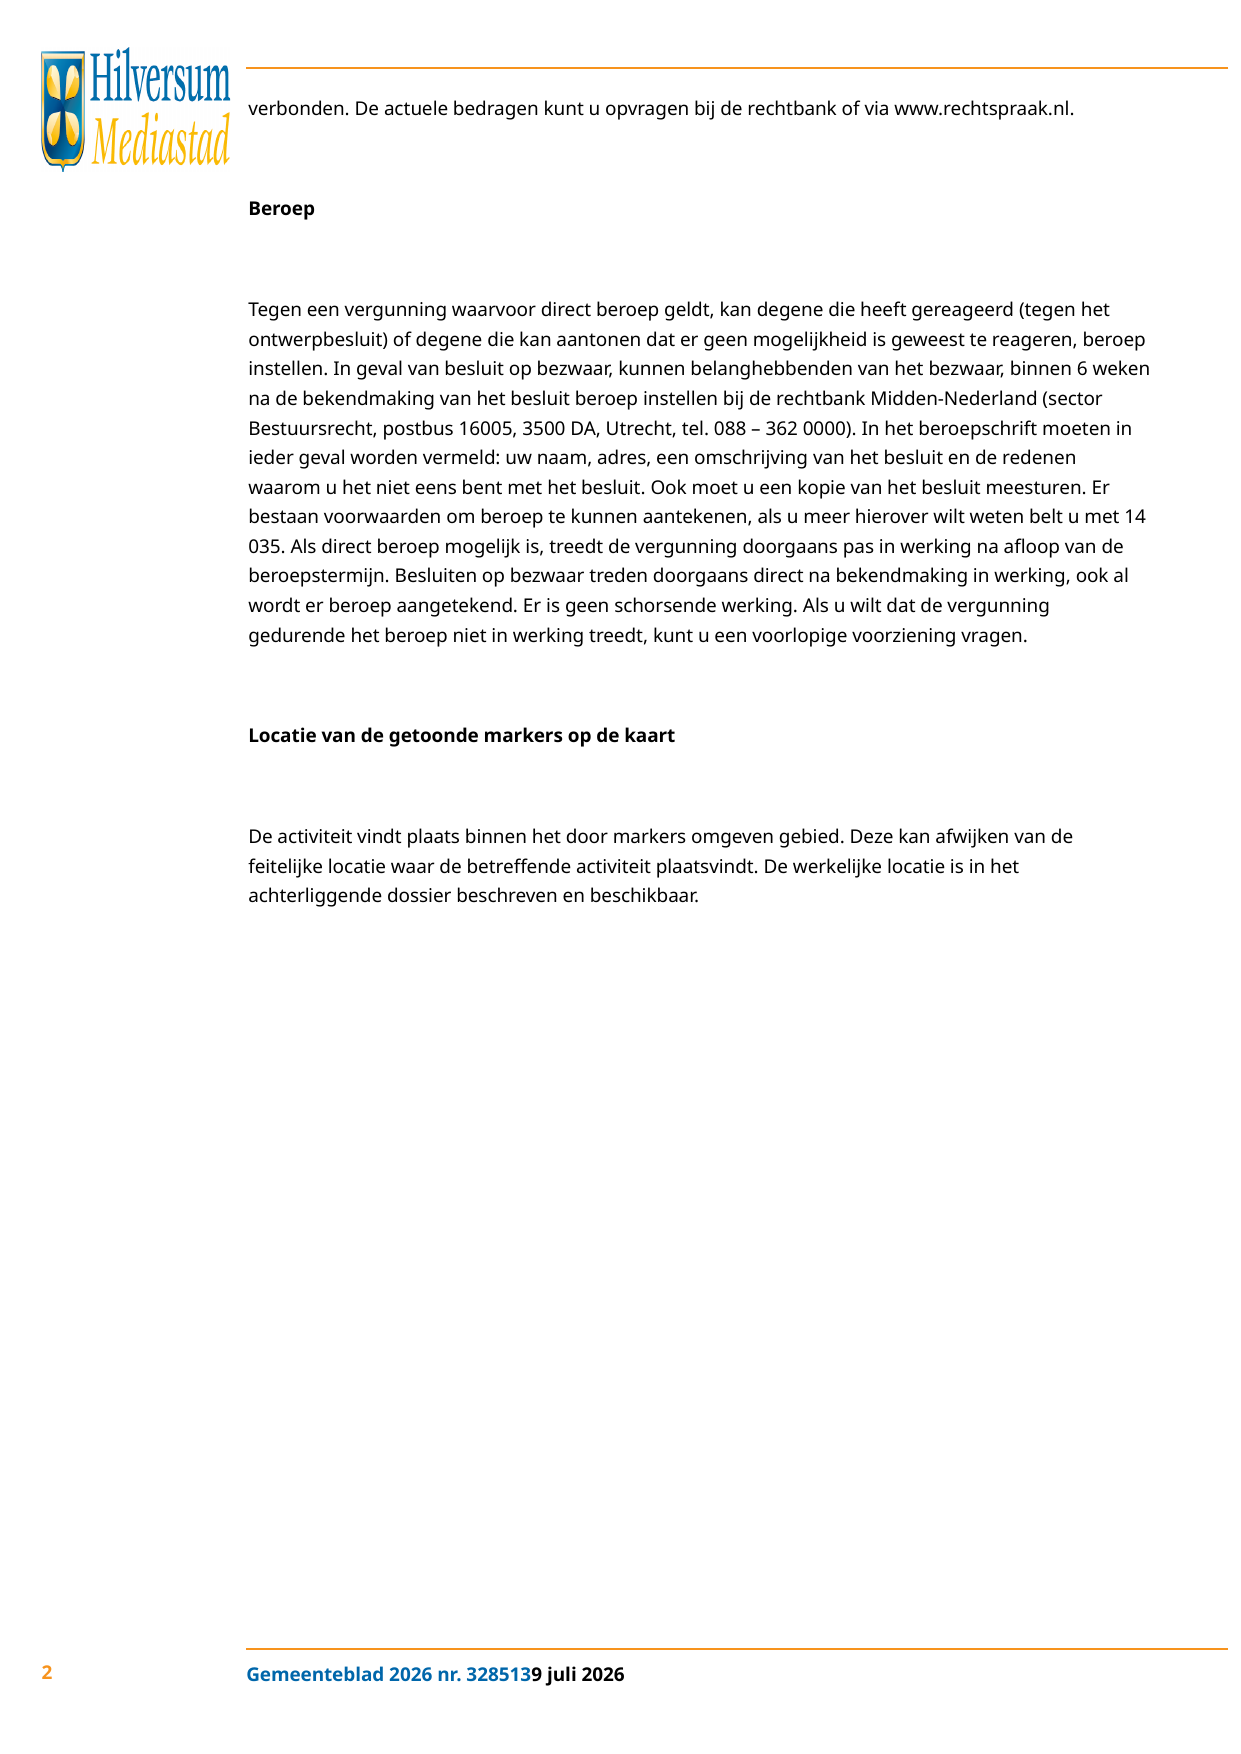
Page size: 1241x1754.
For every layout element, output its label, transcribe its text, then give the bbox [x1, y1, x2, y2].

text Beroep [248, 196, 1152, 221]
text verbonden. De actuele bedragen kunt u opvragen bij de rechtbank of via www.rechtspraak.nl. [248, 95, 1152, 121]
text Tegen een vergunning waarvoor direct beroep geldt, kan degene die heeft gereageerd (tegen het ontwerpbesluit) of degene die kan aantonen dat er geen mogelijkheid is geweest te reageren, beroep instellen. In geval van besluit op bezwaar, kunnen belanghebbenden van het bezwaar, binnen 6 weken na de bekendmaking van het besluit beroep instellen bij de rechtbank Midden-Nederland (sector Bestuursrecht, postbus 16005, 3500 DA, Utrecht, tel. 088 – 362 0000). In het beroepschrift moeten in ieder geval worden vermeld: uw naam, adres, een omschrijving van het besluit en de redenen waarom u het niet eens bent met het besluit. Ook moet u een kopie van het besluit meesturen. Er bestaan voorwaarden om beroep te kunnen aantekenen, als u meer hierover wilt weten belt u met 14 035. Als direct beroep mogelijk is, treedt de vergunning doorgaans pas in werking na afloop van de beroepstermijn. Besluiten op bezwaar treden doorgaans direct na bekendmaking in werking, ook al wordt er beroep aangetekend. Er is geen schorsende werking. Als u wilt dat de vergunning gedurende het beroep niet in werking treedt, kunt u een voorlopige voorziening vragen. [248, 296, 1152, 648]
text De activiteit vindt plaats binnen het door markers omgeven gebied. Deze kan afwijken van de feitelijke locatie waar de betreffende activiteit plaatsvindt. De werkelijke locatie is in het achterliggende dossier beschreven en beschikbaar. [248, 823, 1152, 908]
picture [41, 47, 231, 172]
text Locatie van de getoonde markers op de kaart [248, 723, 1152, 748]
